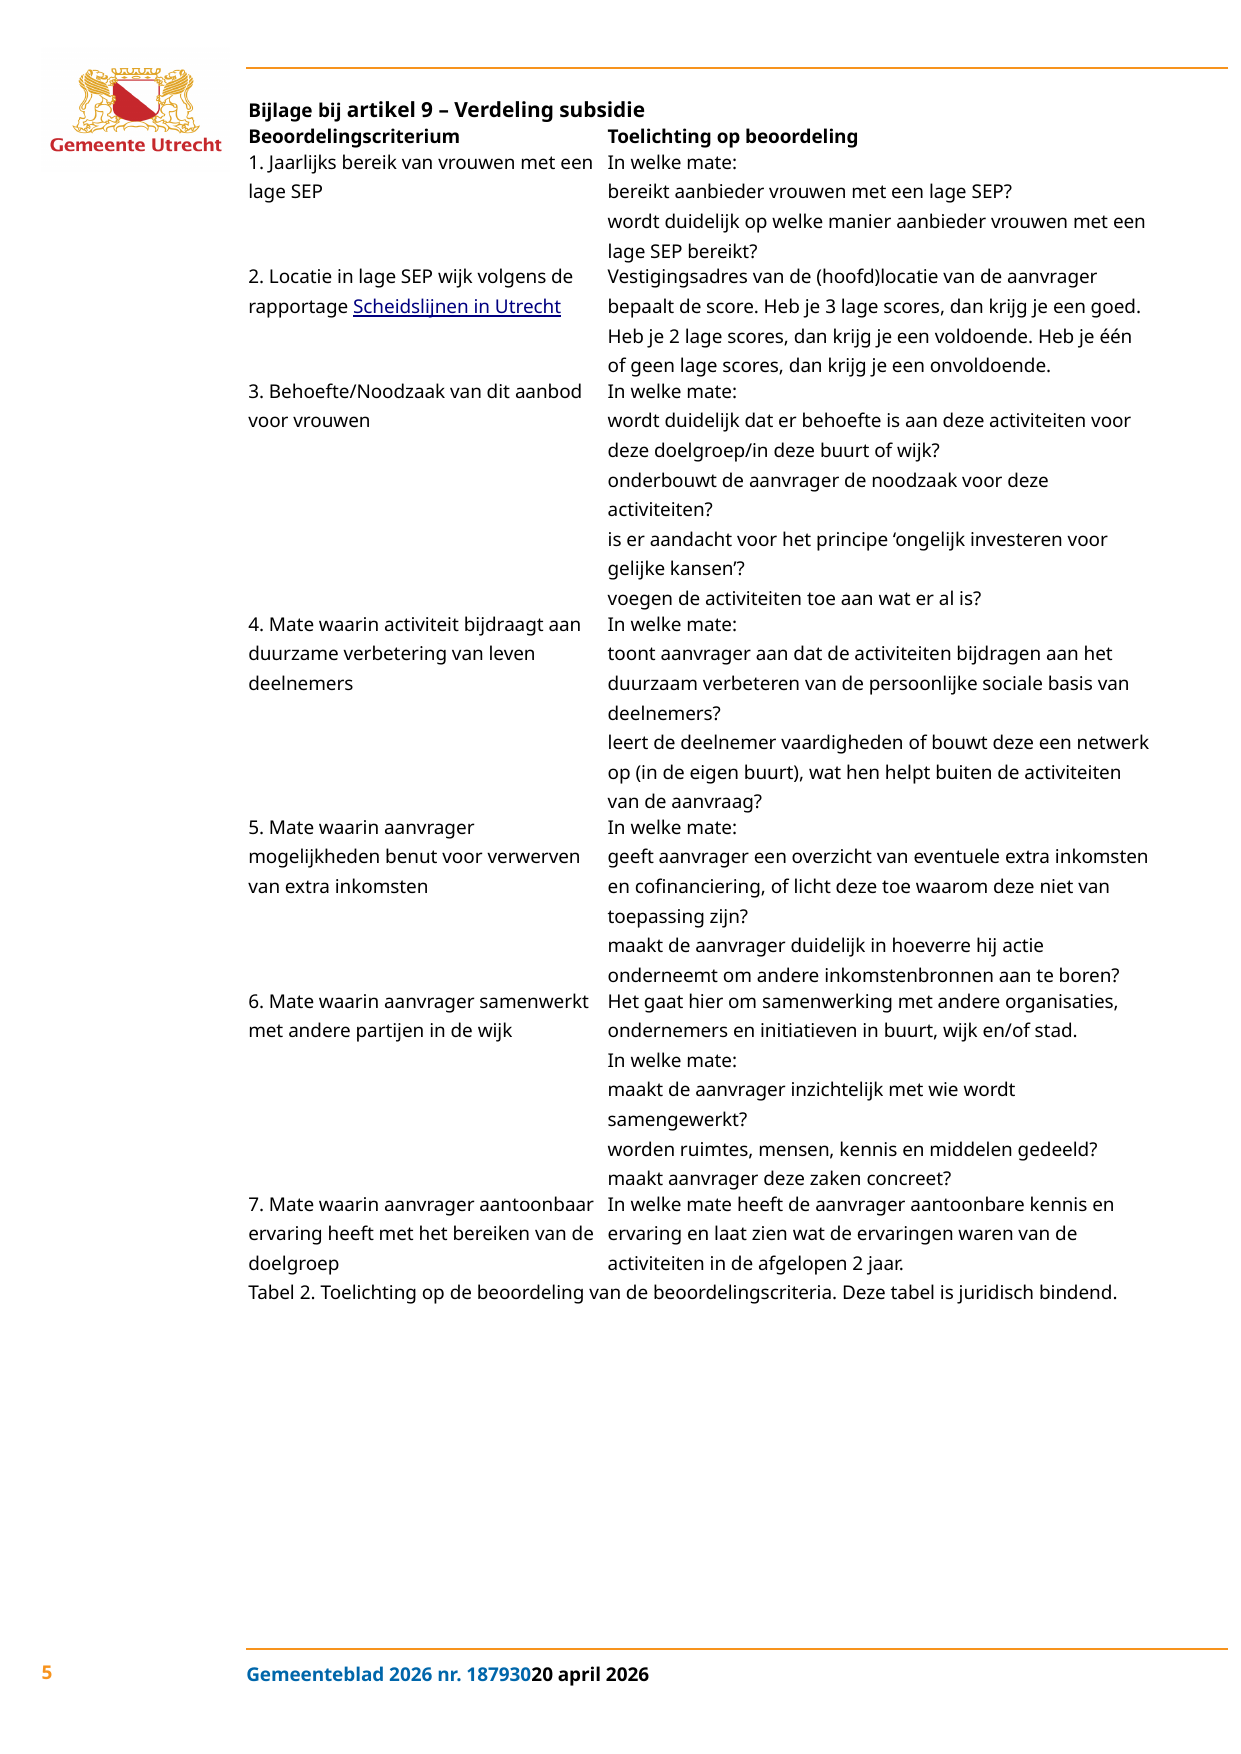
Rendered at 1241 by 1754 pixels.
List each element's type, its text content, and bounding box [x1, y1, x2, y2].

table_cell In welke mate: bereikt aanbieder vrouwen met een lage SEP? wordt duidelijk op welke manier aanbieder vrouwen met een lage SEP bereikt? [608, 149, 1152, 264]
table_cell Het gaat hier om samenwerking met andere organisaties, ondernemers en initiatieven in buurt, wijk en/of stad. In welke mate: maakt de aanvrager inzichtelijk met wie wordt samengewerkt? worden ruimtes, mensen, kennis en middelen gedeeld? maakt aanvrager deze zaken concreet? [608, 988, 1152, 1191]
text Bijlage bij artikel 9 – Verdeling subsidie [248, 95, 1152, 123]
table_cell 5. Mate waarin aanvrager mogelijkheden benut voor verwerven van extra inkomsten [248, 814, 607, 988]
table_cell In welke mate: wordt duidelijk dat er behoefte is aan deze activiteiten voor deze doelgroep/in deze buurt of wijk? onderbouwt de aanvrager de noodzaak voor deze activiteiten? is er aandacht voor het principe ‘ongelijk investeren voor gelijke kansen’? voegen de activiteiten toe aan wat er al is? [608, 378, 1152, 611]
table_cell In welke mate heeft de aanvrager aantoonbare kennis en ervaring en laat zien wat de ervaringen waren van de activiteiten in de afgelopen 2 jaar. [608, 1191, 1152, 1276]
table_cell 3. Behoefte/Noodzaak van dit aanbod voor vrouwen [248, 378, 607, 611]
table_cell 4. Mate waarin activiteit bijdraagt aan duurzame verbetering van leven deelnemers [248, 611, 607, 814]
table_cell 1. Jaarlijks bereik van vrouwen met een lage SEP [248, 149, 607, 264]
table_cell In welke mate: geeft aanvrager een overzicht van eventuele extra inkomsten en cofinanciering, of licht deze toe waarom deze niet van toepassing zijn? maakt de aanvrager duidelijk in hoeverre hij actie onderneemt om andere inkomstenbronnen aan te boren? [608, 814, 1152, 988]
picture [41, 47, 231, 172]
text Tabel 2. Toelichting op de beoordeling van de beoordelingscriteria. Deze tabel is juridisch bindend. [248, 1279, 1152, 1305]
table_header Beoordelingscriterium [248, 124, 607, 149]
table_header Toelichting op beoordeling [608, 124, 1152, 149]
table_cell 2. Locatie in lage SEP wijk volgens de rapportage Scheidslijnen in Utrecht [248, 264, 607, 378]
table_cell Vestigingsadres van de (hoofd)locatie van de aanvrager bepaalt de score. Heb je 3 lage scores, dan krijg je een goed. Heb je 2 lage scores, dan krijg je een voldoende. Heb je één of geen lage scores, dan krijg je een onvoldoende. [608, 264, 1152, 378]
table_cell In welke mate: toont aanvrager aan dat de activiteiten bijdragen aan het duurzaam verbeteren van de persoonlijke sociale basis van deelnemers? leert de deelnemer vaardigheden of bouwt deze een netwerk op (in de eigen buurt), wat hen helpt buiten de activiteiten van de aanvraag? [608, 611, 1152, 814]
table_cell 7. Mate waarin aanvrager aantoonbaar ervaring heeft met het bereiken van de doelgroep [248, 1191, 607, 1276]
table_cell 6. Mate waarin aanvrager samenwerkt met andere partijen in de wijk [248, 988, 607, 1191]
